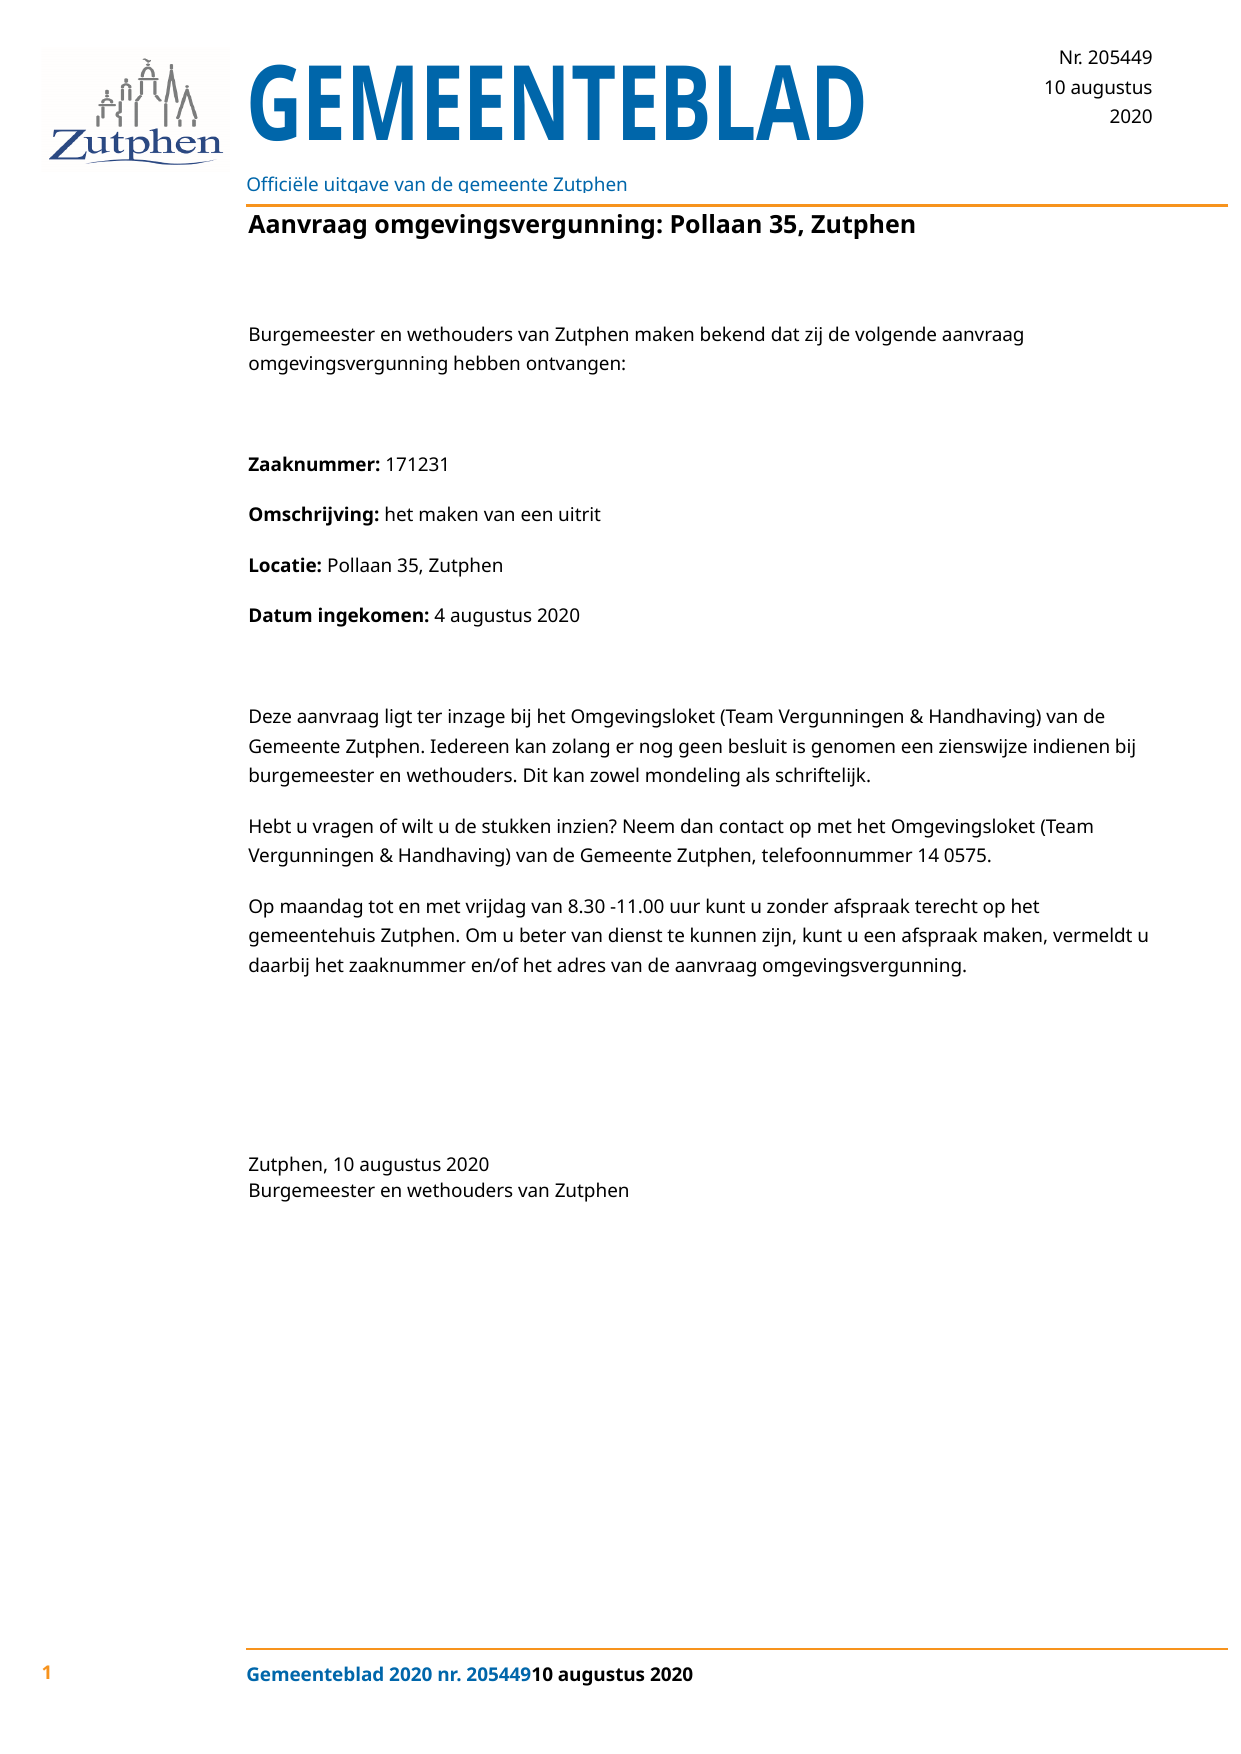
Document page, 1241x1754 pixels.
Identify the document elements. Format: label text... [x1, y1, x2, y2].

text Op maandag tot en met vrijdag van 8.30 -11.00 uur kunt u zonder afspraak terecht op het gemeentehuis Zutphen. Om u beter van dienst te kunnen zijn, kunt u een afspraak maken, vermeldt u daarbij het zaaknummer en/of het adres van de aanvraag omgevingsvergunning. [248, 893, 1152, 978]
text Omschrijving: het maken van een uitrit [248, 502, 1152, 527]
text Locatie: Pollaan 35, Zutphen [248, 552, 1152, 578]
text Aanvraag omgevingsvergunning: Pollaan 35, Zutphen [248, 207, 1152, 241]
text Datum ingekomen: 4 augustus 2020 [248, 602, 1152, 628]
text Zaaknummer: 171231 [248, 451, 1152, 477]
picture [41, 47, 231, 172]
text Hebt u vragen of wilt u de stukken inzien? Neem dan contact op met het Omgevingsloket (Team Vergunningen & Handhaving) van de Gemeente Zutphen, telefoonnummer 14 0575. [248, 813, 1152, 868]
text Deze aanvraag ligt ter inzage bij het Omgevingsloket (Team Vergunningen & Handhaving) van de Gemeente Zutphen. Iedereen kan zolang er nog geen besluit is genomen een zienswijze indienen bij burgemeester en wethouders. Dit kan zowel mondeling als schriftelijk. [248, 703, 1152, 788]
text Zutphen, 10 augustus 2020 [248, 1151, 1152, 1177]
text Burgemeester en wethouders van Zutphen maken bekend dat zij de volgende aanvraag omgevingsvergunning hebben ontvangen: [248, 321, 1152, 376]
text Burgemeester en wethouders van Zutphen [248, 1177, 1152, 1202]
